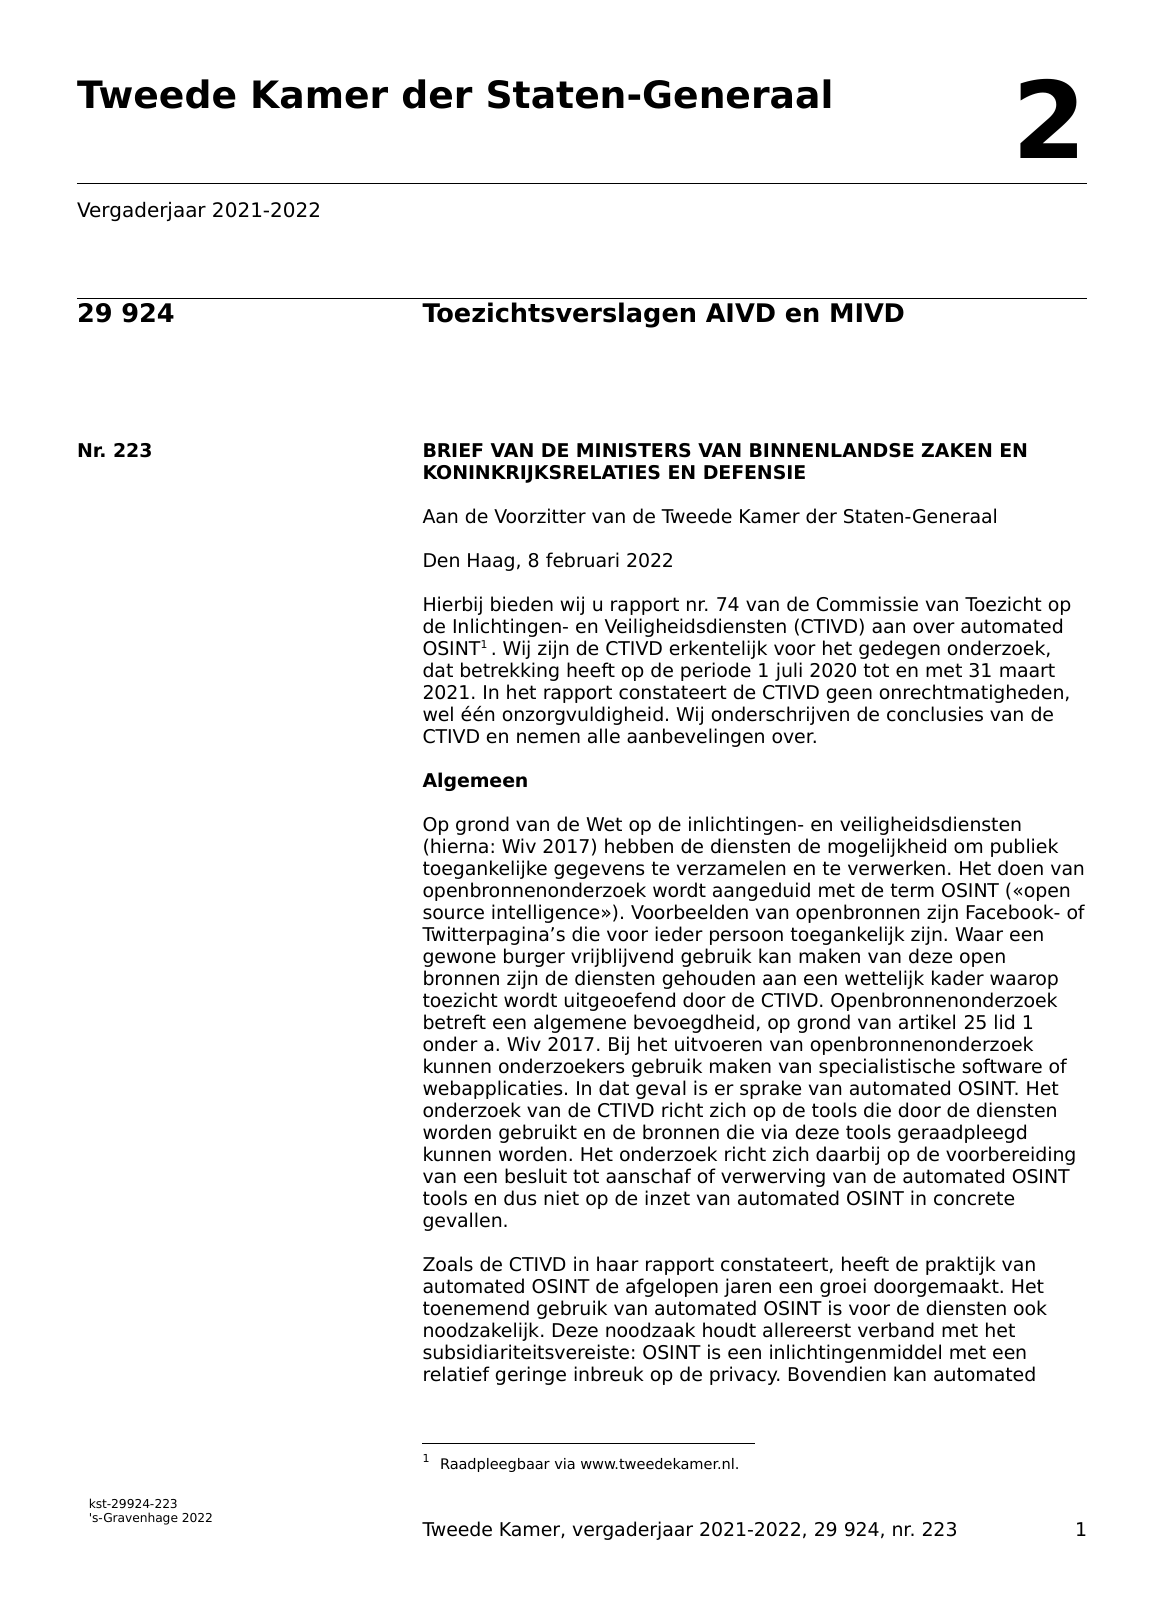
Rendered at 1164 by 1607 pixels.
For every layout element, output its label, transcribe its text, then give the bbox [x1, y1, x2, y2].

subtitle Algemeen [422, 770, 1087, 792]
text Op grond van de Wet op de inlichtingen- en veiligheidsdiensten (hierna: Wiv 2017) hebben de diensten de mogelijkheid om publiek toegankelijke gegevens te verzamelen en te verwerken. Het doen van openbronnenonderzoek wordt aangeduid met de term OSINT («open source intelligence»). Voorbeelden van openbronnen zijn Facebook- of Twitterpagina’s die voor ieder persoon toegankelijk zijn. Waar een gewone burger vrijblijvend gebruik kan maken van deze open bronnen zijn de diensten gehouden aan een wettelijk kader waarop toezicht wordt uitgeoefend door de CTIVD. Openbronnenonderzoek betreft een algemene bevoegdheid, op grond van artikel 25 lid 1 onder a. Wiv 2017. Bij het uitvoeren van openbronnenonderzoek kunnen onderzoekers gebruik maken van specialistische software of webapplicaties. In dat geval is er sprake van automated OSINT. Het onderzoek van de CTIVD richt zich op de tools die door de diensten worden gebruikt en de bronnen die via deze tools geraadpleegd kunnen worden. Het onderzoek richt zich daarbij op de voorbereiding van een besluit tot aanschaf of verwerving van de automated OSINT tools en dus niet op de inzet van automated OSINT in concrete gevallen. [422, 814, 1087, 1232]
text 's-Gravenhage 2022 [88, 1511, 323, 1525]
text Den Haag, 8 februari 2022 [422, 550, 1087, 572]
text Hierbij bieden wij u rapport nr. 74 van de Commissie van Toezicht op de Inlichtingen- en Veiligheidsdiensten (CTIVD) aan over automated OSINT. Wij zijn de CTIVD erkentelijk voor het gedegen onderzoek, dat betrekking heeft op de periode 1 juli 2020 tot en met 31 maart 2021. In het rapport constateert de CTIVD geen onrechtmatigheden, wel één onzorgvuldigheid. Wij onderschrijven de conclusies van de CTIVD en nemen alle aanbevelingen over. [422, 594, 1087, 748]
text kst-29924-223 [88, 1497, 323, 1511]
text Aan de Voorzitter van de Tweede Kamer der Staten-Generaal [422, 506, 1087, 528]
text Zoals de CTIVD in haar rapport constateert, heeft de praktijk van automated OSINT de afgelopen jaren een groei doorgemaakt. Het toenemend gebruik van automated OSINT is voor de diensten ook noodzakelijk. Deze noodzaak houdt allereerst verband met het subsidiariteitsvereiste: OSINT is een inlichtingenmiddel met een relatief geringe inbreuk op de privacy. Bovendien kan automated [422, 1254, 1087, 1386]
table_header 2 [886, 59, 1087, 183]
subtitle Nr. 223 BRIEF VAN DE MINISTERS VAN BINNENLANDSE ZAKEN EN KONINKRIJKSRELATIES EN DEFENSIE [77, 440, 1087, 484]
subtitle 29 924 Toezichtsverslagen AIVD en MIVD [77, 299, 1087, 329]
table_header Tweede Kamer der Staten-Generaal [77, 59, 886, 183]
table_cell Vergaderjaar 2021-2022 [77, 184, 1087, 298]
text Raadpleegbaar via www.tweedekamer.nl. [422, 1452, 1087, 1474]
